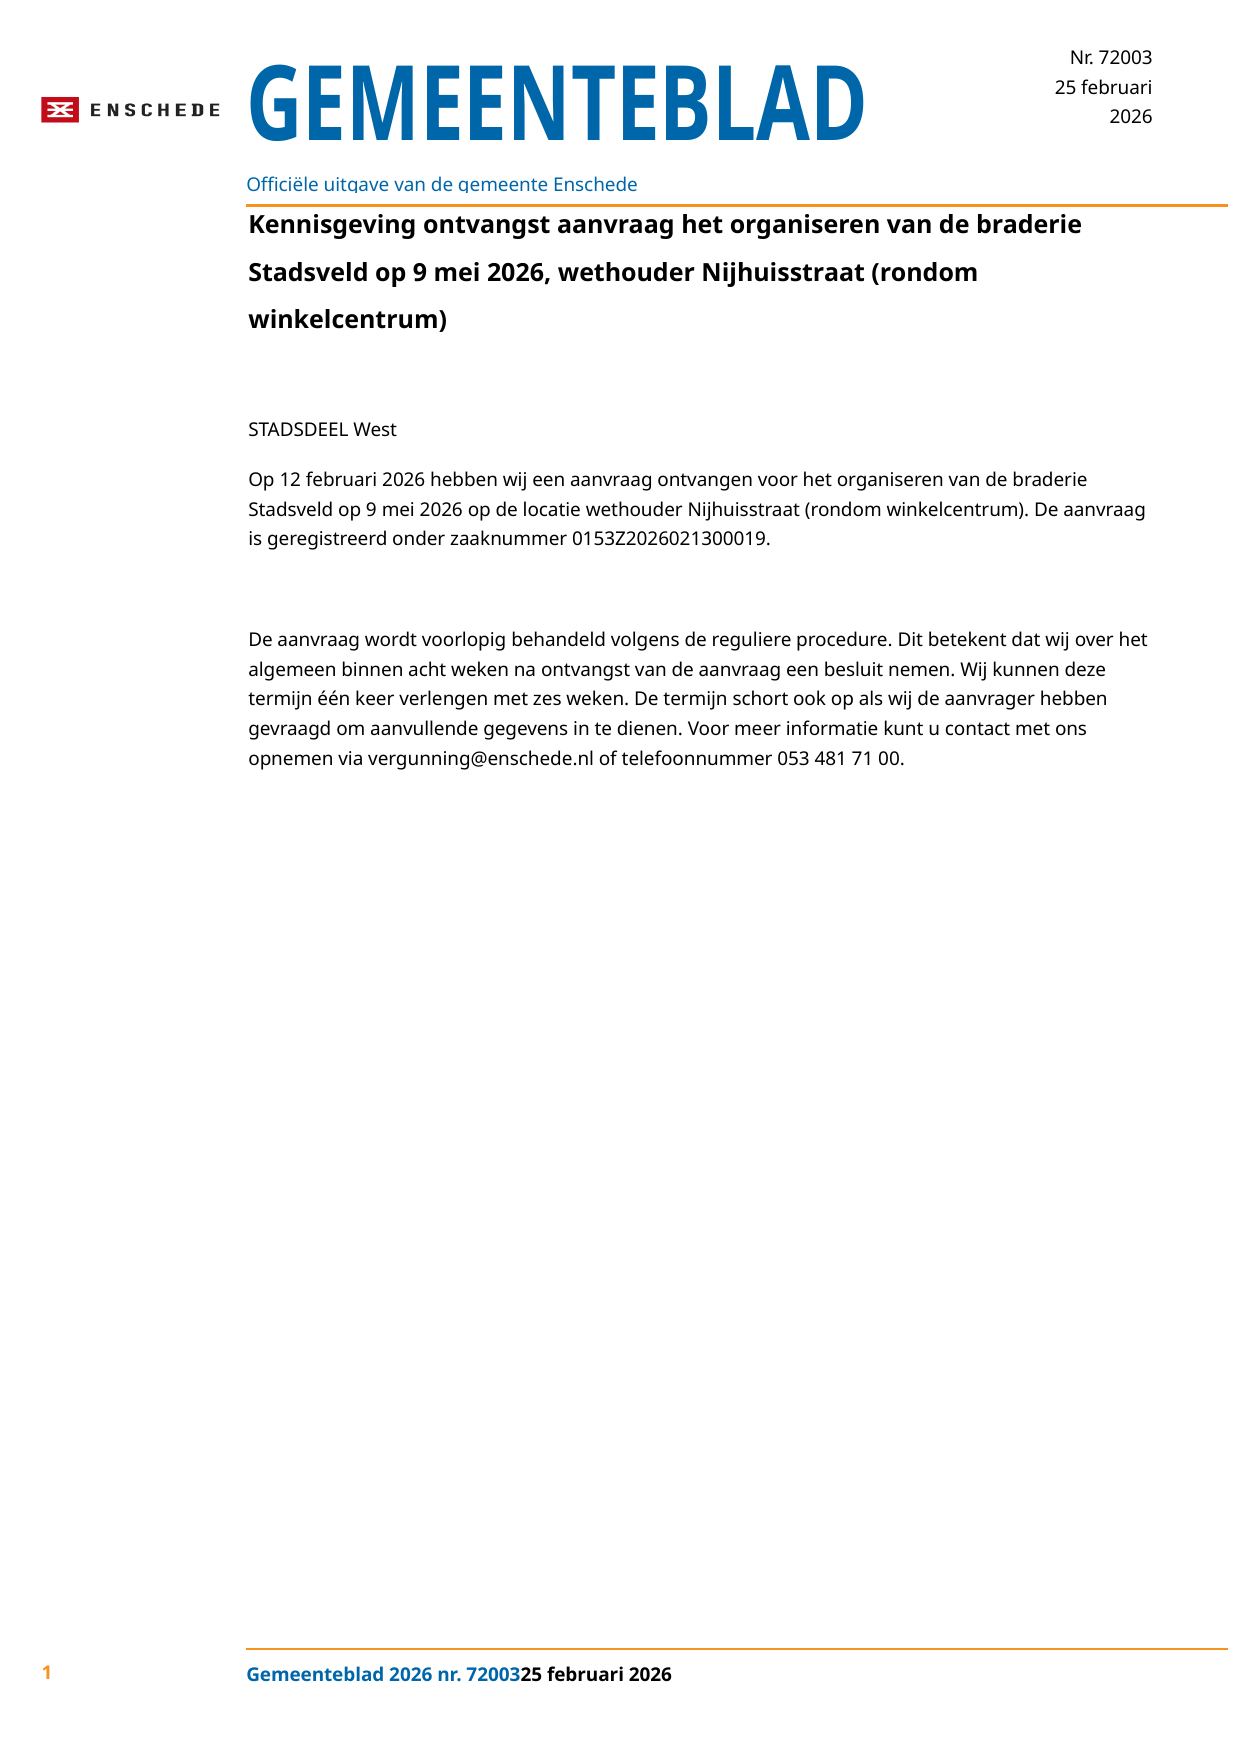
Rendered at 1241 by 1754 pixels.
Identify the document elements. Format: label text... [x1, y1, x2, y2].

picture [41, 47, 231, 172]
text Kennisgeving ontvangst aanvraag het organiseren van de braderie Stadsveld op 9 mei 2026, wethouder Nijhuisstraat (rondom winkelcentrum) [248, 207, 1152, 336]
text Op 12 februari 2026 hebben wij een aanvraag ontvangen voor het organiseren van de braderie Stadsveld op 9 mei 2026 op de locatie wethouder Nijhuisstraat (rondom winkelcentrum). De aanvraag is geregistreerd onder zaaknummer 0153Z2026021300019. [248, 466, 1152, 551]
text STADSDEEL West [248, 416, 1152, 442]
text De aanvraag wordt voorlopig behandeld volgens de reguliere procedure. Dit betekent dat wij over het algemeen binnen acht weken na ontvangst van de aanvraag een besluit nemen. Wij kunnen deze termijn één keer verlengen met zes weken. De termijn schort ook op als wij de aanvrager hebben gevraagd om aanvullende gegevens in te dienen. Voor meer informatie kunt u contact met ons opnemen via vergunning@enschede.nl of telefoonnummer 053 481 71 00. [248, 626, 1152, 770]
